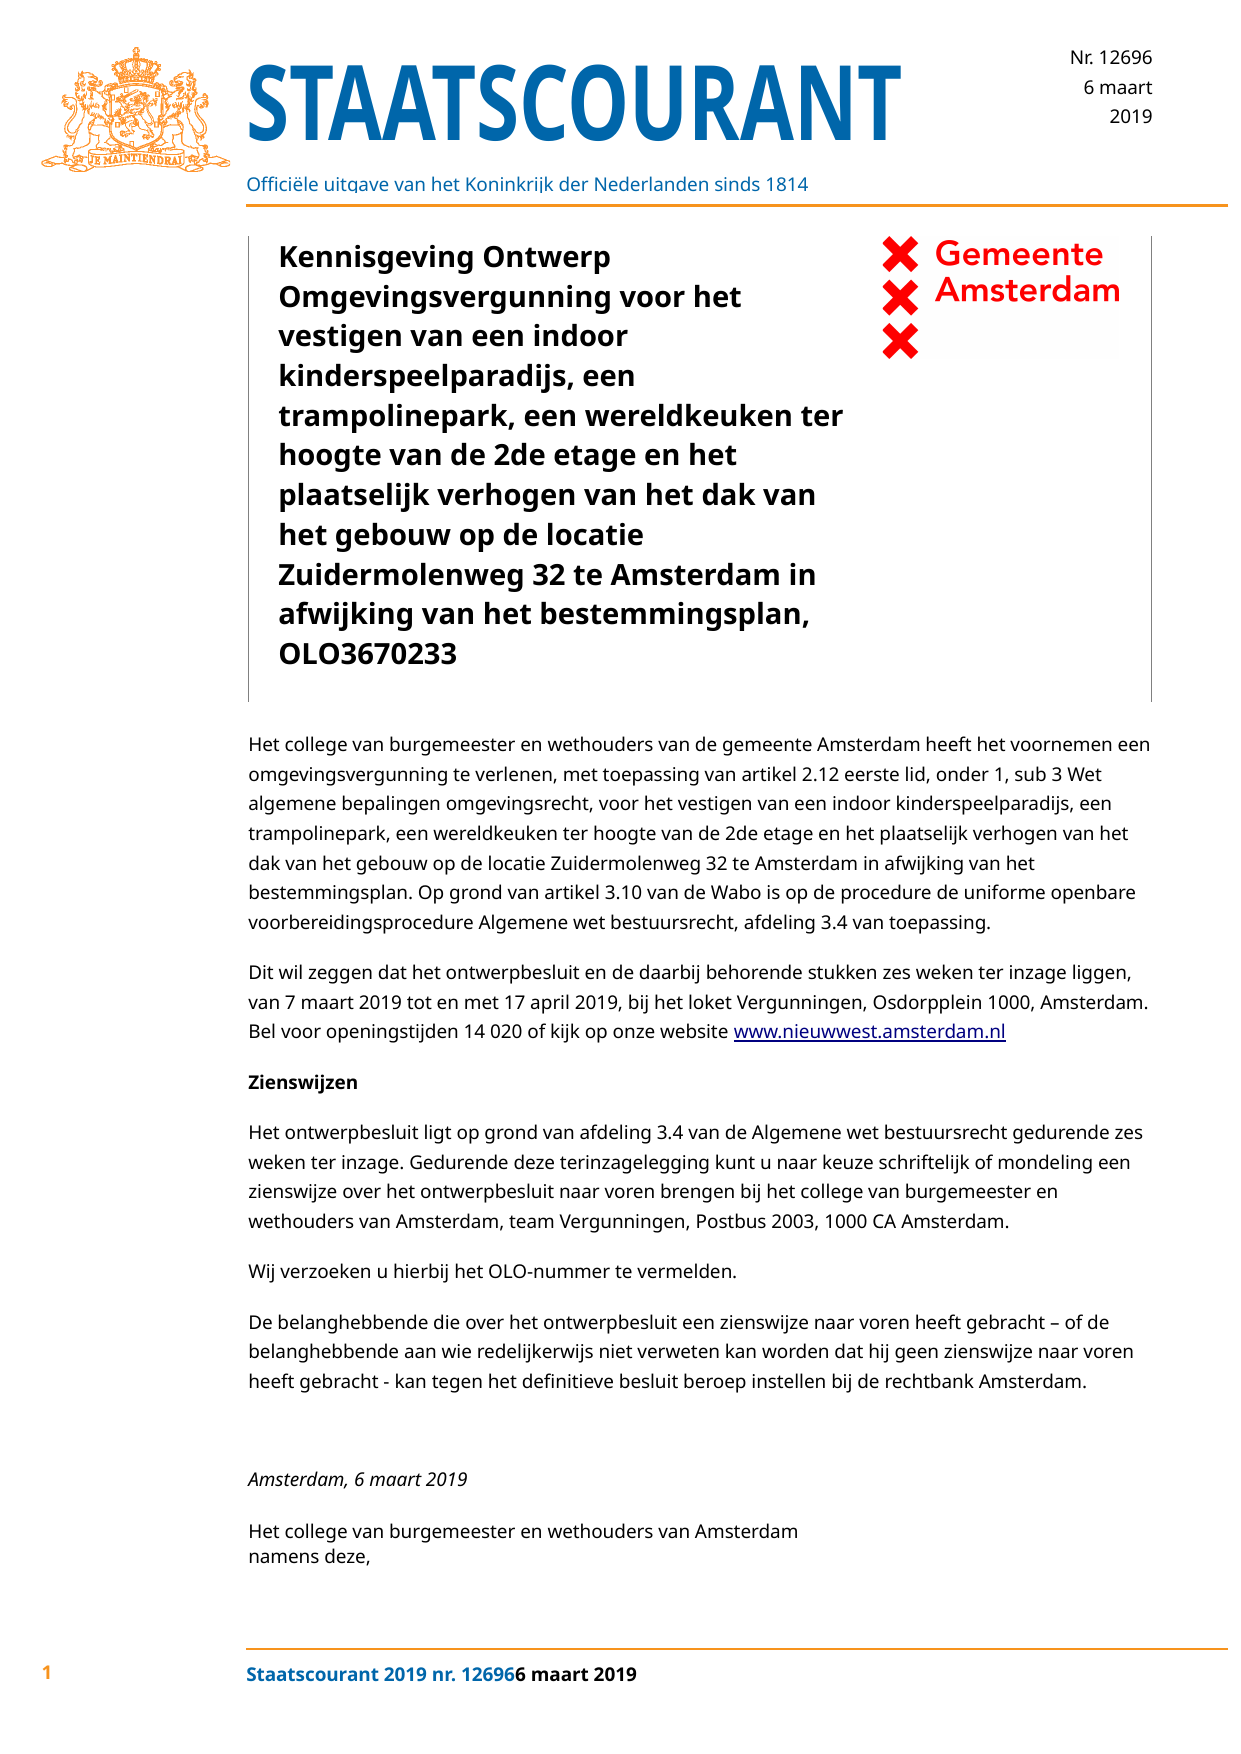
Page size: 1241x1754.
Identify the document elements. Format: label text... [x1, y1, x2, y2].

table_header [850, 236, 1151, 702]
text Het college van burgemeester en wethouders van Amsterdam [248, 1518, 1152, 1543]
text Het ontwerpbesluit ligt op grond van afdeling 3.4 van de Algemene wet bestuursrecht gedurende zes weken ter inzage. Gedurende deze terinzagelegging kunt u naar keuze schriftelijk of mondeling een zienswijze over het ontwerpbesluit naar voren brengen bij het college van burgemeester en wethouders van Amsterdam, team Vergunningen, Postbus 2003, 1000 CA Amsterdam. [248, 1119, 1152, 1234]
picture [882, 236, 1119, 359]
text Het college van burgemeester en wethouders van de gemeente Amsterdam heeft het voornemen een omgevingsvergunning te verlenen, met toepassing van artikel 2.12 eerste lid, onder 1, sub 3 Wet algemene bepalingen omgevingsrecht, voor het vestigen van een indoor kinderspeelparadijs, een trampolinepark, een wereldkeuken ter hoogte van de 2de etage en het plaatselijk verhogen van het dak van het gebouw op de locatie Zuidermolenweg 32 te Amsterdam in afwijking van het bestemmingsplan. Op grond van artikel 3.10 van de Wabo is op de procedure de uniforme openbare voorbereidingsprocedure Algemene wet bestuursrecht, afdeling 3.4 van toepassing. [248, 731, 1152, 935]
text namens deze, [248, 1543, 1152, 1569]
text Amsterdam, 6 maart 2019 [248, 1466, 1152, 1492]
table_header Kennisgeving Ontwerp Omgevingsvergunning voor het vestigen van een indoor kinderspeelparadijs, een trampolinepark, een wereldkeuken ter hoogte van de 2de etage en het plaatselijk verhogen van het dak van het gebouw op de locatie Zuidermolenweg 32 te Amsterdam in afwijking van het bestemmingsplan, OLO3670233 [249, 236, 850, 702]
text Dit wil zeggen dat het ontwerpbesluit en de daarbij behorende stukken zes weken ter inzage liggen, van 7 maart 2019 tot en met 17 april 2019, bij het loket Vergunningen, Osdorpplein 1000, Amsterdam. Bel voor openingstijden 14 020 of kijk op onze website www.nieuwwest.amsterdam.nl [248, 959, 1152, 1044]
text De belanghebbende die over het ontwerpbesluit een zienswijze naar voren heeft gebracht – of de belanghebbende aan wie redelijkerwijs niet verweten kan worden dat hij geen zienswijze naar voren heeft gebracht - kan tegen het definitieve besluit beroep instellen bij de rechtbank Amsterdam. [248, 1309, 1152, 1394]
text Wij verzoeken u hierbij het OLO-nummer te vermelden. [248, 1258, 1152, 1284]
picture [41, 47, 231, 172]
text Zienswijzen [248, 1069, 1152, 1095]
